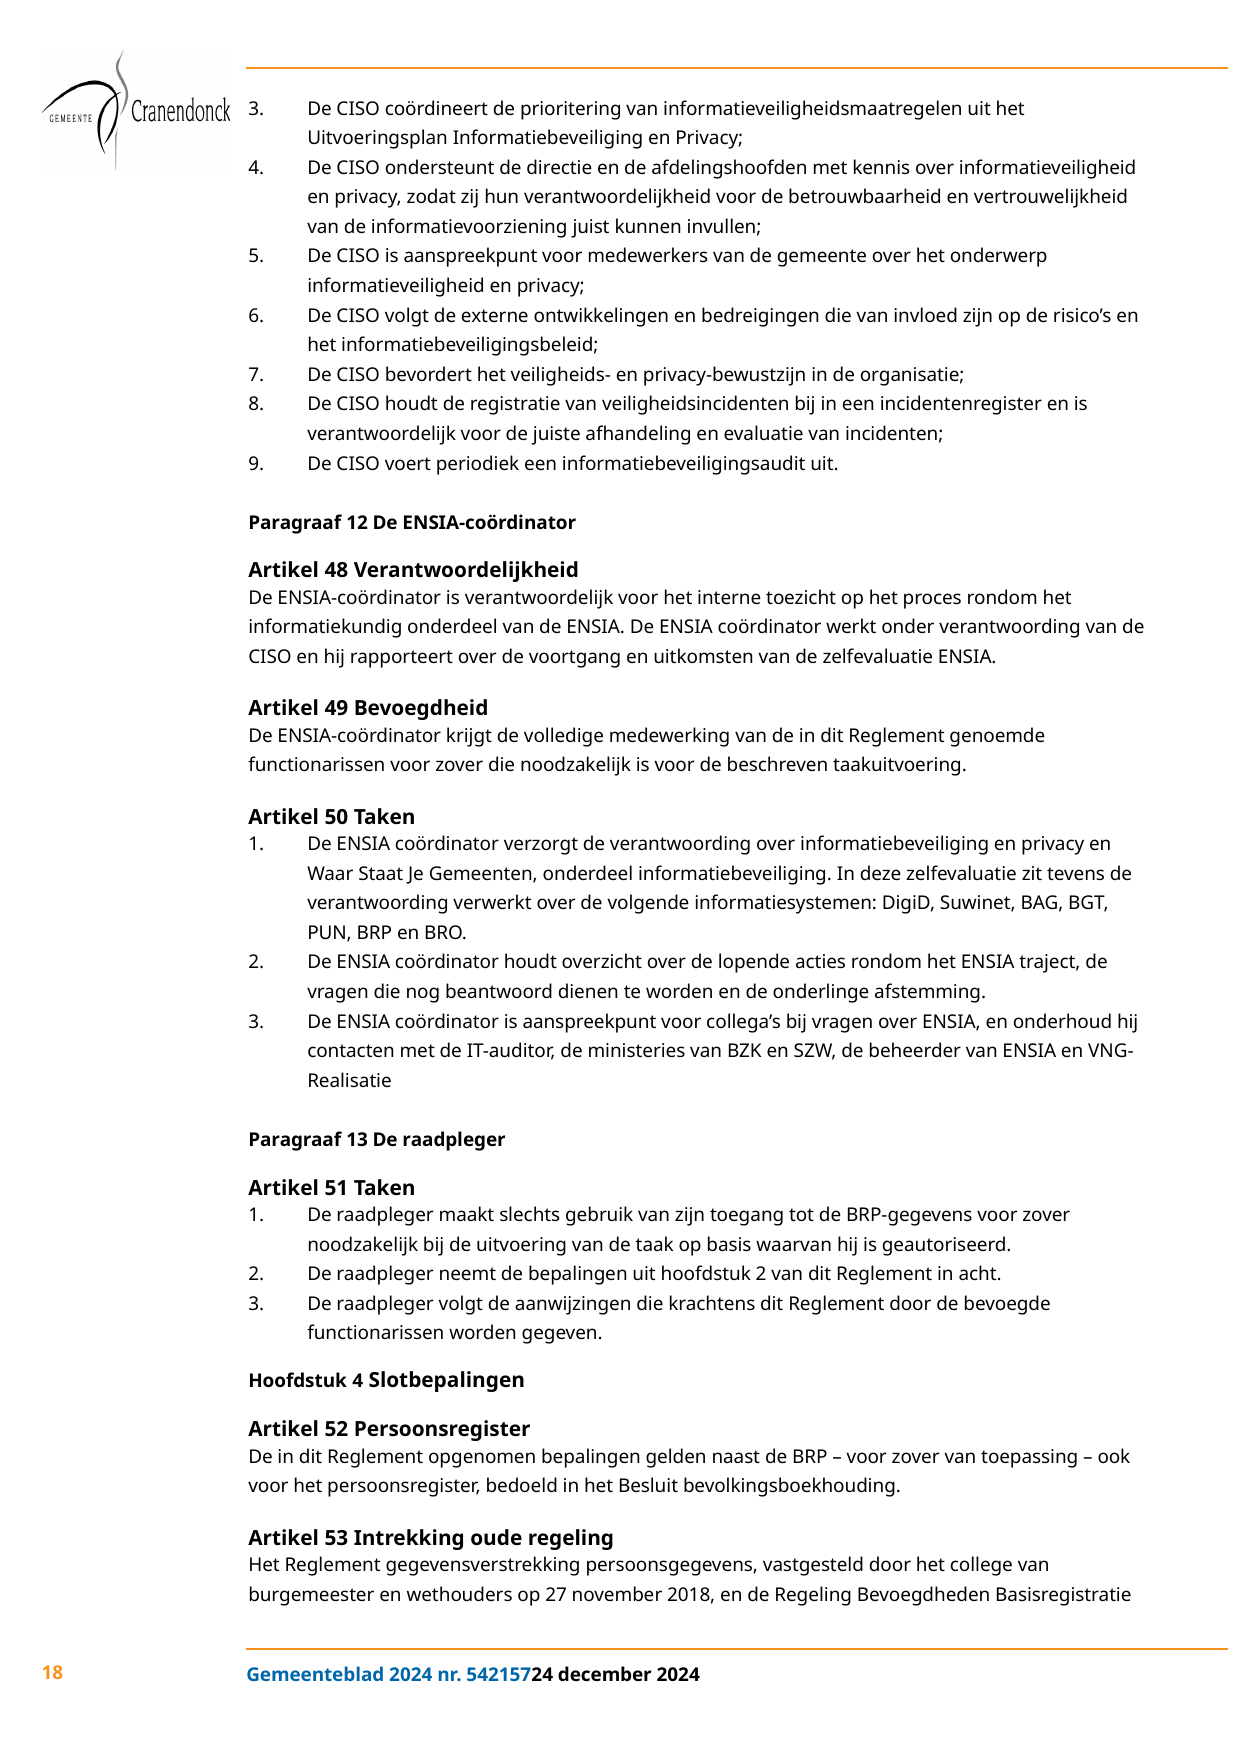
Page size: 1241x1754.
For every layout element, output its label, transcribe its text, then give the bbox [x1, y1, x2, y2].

list De CISO houdt de registratie van veiligheidsincidenten bij in een incidentenregister en is verantwoordelijk voor de juiste afhandeling en evaluatie van incidenten; [248, 391, 1152, 446]
list De CISO is aanspreekpunt voor medewerkers van de gemeente over het onderwerp informatieveiligheid en privacy; [248, 243, 1152, 298]
text Artikel 53 Intrekking oude regeling [248, 1523, 1152, 1551]
list De ENSIA coördinator is aanspreekpunt voor collega’s bij vragen over ENSIA, en onderhoud hij contacten met de IT-auditor, de ministeries van BZK en SZW, de beheerder van ENSIA en VNG-Realisatie [248, 1008, 1152, 1093]
list De CISO ondersteunt de directie en de afdelingshoofden met kennis over informatieveiligheid en privacy, zodat zij hun verantwoordelijkheid voor de betrouwbaarheid en vertrouwelijkheid van de informatievoorziening juist kunnen invullen; [248, 154, 1152, 239]
text Artikel 48 Verantwoordelijkheid [248, 556, 1152, 584]
list De CISO volgt de externe ontwikkelingen en bedreigingen die van invloed zijn op de risico’s en het informatiebeveiligingsbeleid; [248, 302, 1152, 357]
text De ENSIA-coördinator krijgt de volledige medewerking van de in dit Reglement genoemde functionarissen voor zover die noodzakelijk is voor de beschreven taakuitvoering. [248, 722, 1152, 777]
text Paragraaf 12 De ENSIA-coördinator [248, 509, 1152, 535]
text De ENSIA-coördinator is verantwoordelijk voor het interne toezicht op het proces rondom het informatiekundig onderdeel van de ENSIA. De ENSIA coördinator werkt onder verantwoording van de CISO en hij rapporteert over de voortgang en uitkomsten van de zelfevaluatie ENSIA. [248, 584, 1152, 669]
text Artikel 49 Bevoegdheid [248, 693, 1152, 722]
list De ENSIA coördinator houdt overzicht over de lopende acties rondom het ENSIA traject, de vragen die nog beantwoord dienen te worden en de onderlinge afstemming. [248, 949, 1152, 1004]
list De raadpleger maakt slechts gebruik van zijn toegang tot de BRP-gegevens voor zover noodzakelijk bij de uitvoering van de taak op basis waarvan hij is geautoriseerd. [248, 1201, 1152, 1257]
picture [41, 47, 231, 172]
list De raadpleger volgt de aanwijzingen die krachtens dit Reglement door de bevoegde functionarissen worden gegeven. [248, 1290, 1152, 1345]
list De CISO voert periodiek een informatiebeveiligingsaudit uit. [248, 450, 1152, 476]
list De CISO coördineert de prioritering van informatieveiligheidsmaatregelen uit het Uitvoeringsplan Informatiebeveiliging en Privacy; [248, 95, 1152, 150]
text Artikel 51 Taken [248, 1173, 1152, 1201]
text Het Reglement gegevensverstrekking persoonsgegevens, vastgesteld door het college van burgemeester en wethouders op 27 november 2018, en de Regeling Bevoegdheden Basisregistratie [248, 1551, 1152, 1607]
text Artikel 52 Persoonsregister [248, 1414, 1152, 1443]
list De ENSIA coördinator verzorgt de verantwoording over informatiebeveiliging en privacy en Waar Staat Je Gemeenten, onderdeel informatiebeveiliging. In deze zelfevaluatie zit tevens de verantwoording verwerkt over de volgende informatiesystemen: DigiD, Suwinet, BAG, BGT, PUN, BRP en BRO. [248, 830, 1152, 945]
list De raadpleger neemt de bepalingen uit hoofdstuk 2 van dit Reglement in acht. [248, 1260, 1152, 1286]
text Artikel 50 Taken [248, 802, 1152, 830]
text De in dit Reglement opgenomen bepalingen gelden naast de BRP – voor zover van toepassing – ook voor het persoonsregister, bedoeld in het Besluit bevolkingsboekhouding. [248, 1443, 1152, 1498]
list De CISO bevordert het veiligheids- en privacy-bewustzijn in de organisatie; [248, 361, 1152, 387]
text Hoofdstuk 4 Slotbepalingen [248, 1365, 1152, 1394]
text Paragraaf 13 De raadpleger [248, 1126, 1152, 1152]
